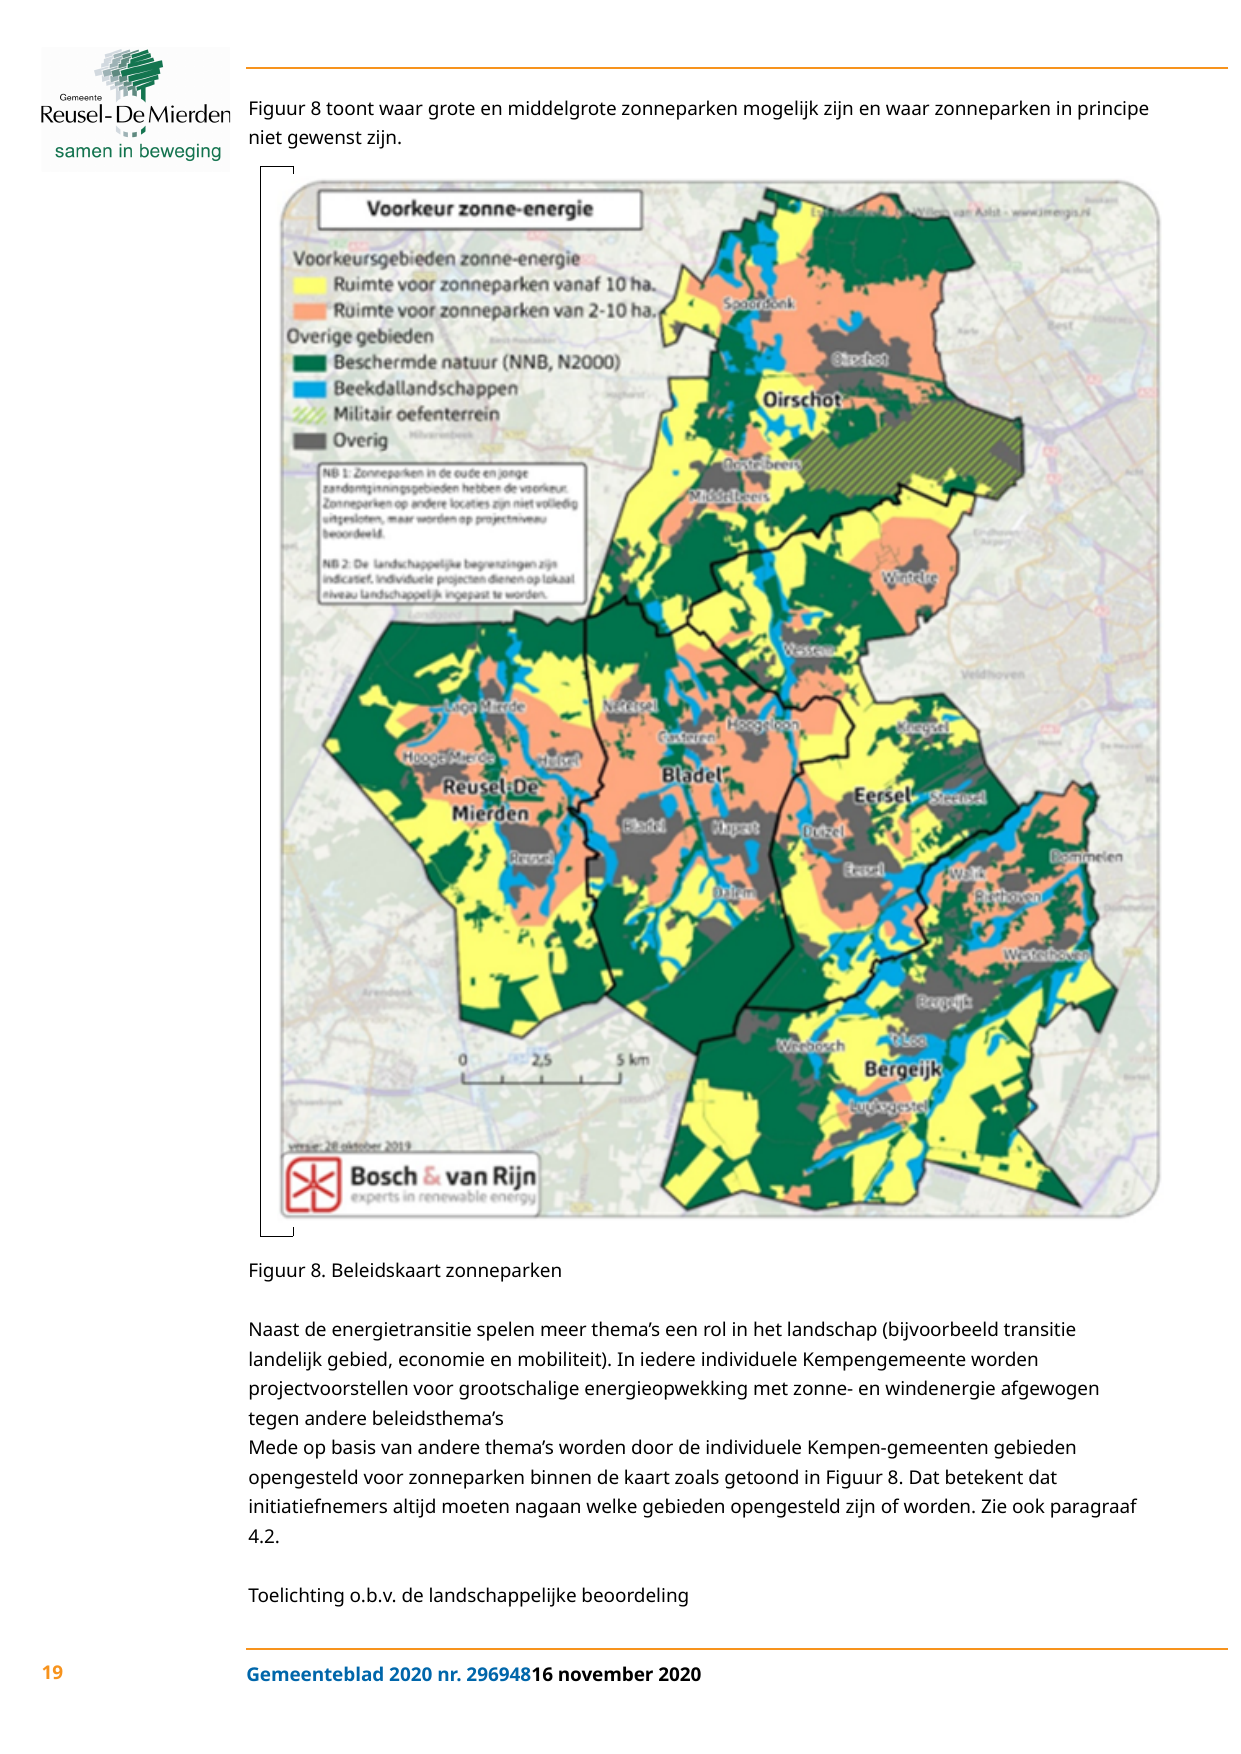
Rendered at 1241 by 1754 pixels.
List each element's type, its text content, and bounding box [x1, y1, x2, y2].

text Figuur 8 toont waar grote en middelgrote zonneparken mogelijk zijn en waar zonneparken in principe niet gewenst zijn. [248, 95, 1152, 150]
picture [41, 47, 231, 172]
text Toelichting o.b.v. de landschappelijke beoordeling [248, 1582, 1152, 1608]
text Mede op basis van andere thema’s worden door de individuele Kempen-gemeenten gebieden opengesteld voor zonneparken binnen de kaart zoals getoond in Figuur 8. Dat betekent dat initiatiefnemers altijd moeten nagaan welke gebieden opengesteld zijn of worden. Zie ook paragraaf 4.2. [248, 1434, 1152, 1549]
picture [268, 174, 1173, 1227]
text Figuur 8. Beleidskaart zonneparken [248, 1257, 1152, 1283]
text Naast de energietransitie spelen meer thema’s een rol in het landschap (bijvoorbeeld transitie landelijk gebied, economie en mobiliteit). In iedere individuele Kempengemeente worden projectvoorstellen voor grootschalige energieopwekking met zonne- en windenergie afgewogen tegen andere beleidsthema’s [248, 1316, 1152, 1431]
